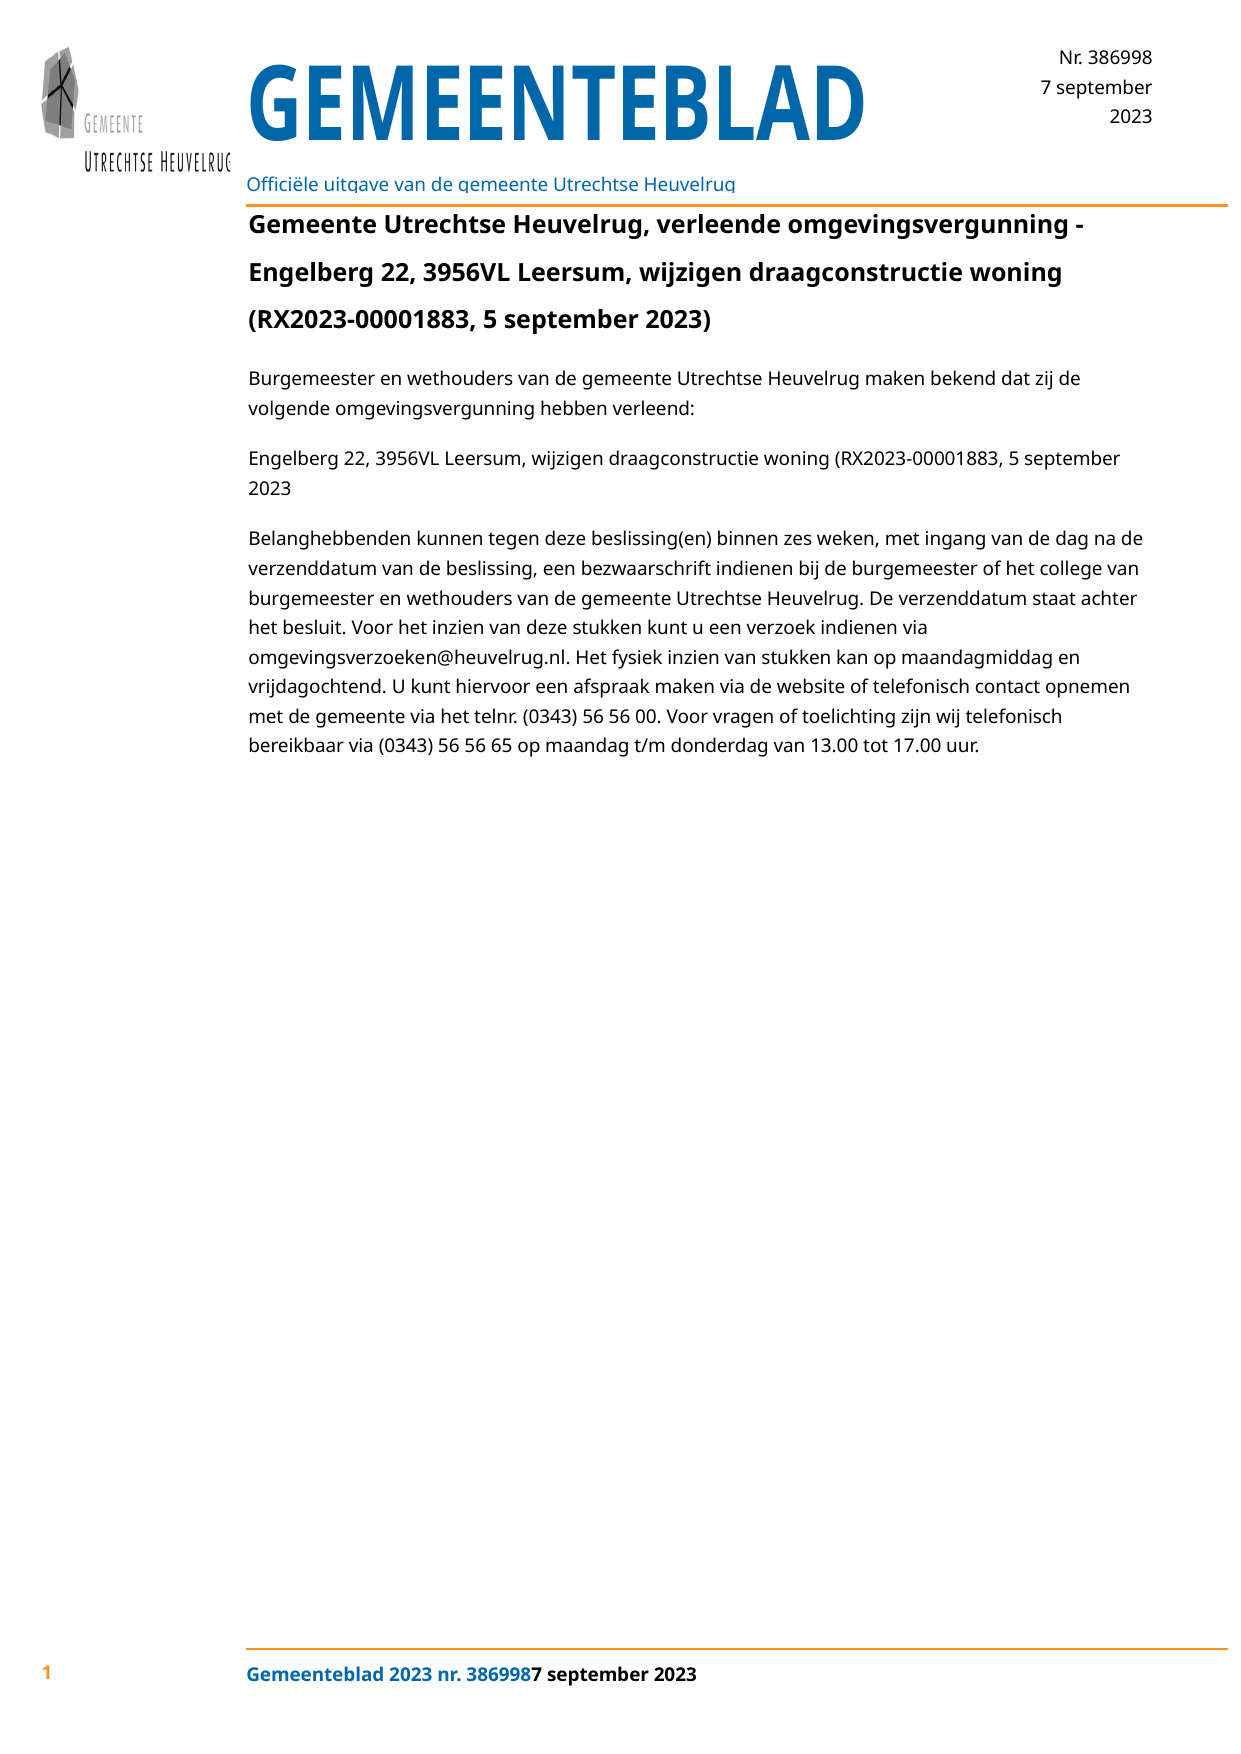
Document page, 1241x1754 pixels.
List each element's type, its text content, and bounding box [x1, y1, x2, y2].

text Burgemeester en wethouders van de gemeente Utrechtse Heuvelrug maken bekend dat zij de volgende omgevingsvergunning hebben verleend: [248, 366, 1152, 421]
text Gemeente Utrechtse Heuvelrug, verleende omgevingsvergunning - Engelberg 22, 3956VL Leersum, wijzigen draagconstructie woning (RX2023-00001883, 5 september 2023) [248, 207, 1152, 336]
text Belanghebbenden kunnen tegen deze beslissing(en) binnen zes weken, met ingang van de dag na de verzenddatum van de beslissing, een bezwaarschrift indienen bij de burgemeester of het college van burgemeester en wethouders van de gemeente Utrechtse Heuvelrug. De verzenddatum staat achter het besluit. Voor het inzien van deze stukken kunt u een verzoek indienen via omgevingsverzoeken@heuvelrug.nl. Het fysiek inzien van stukken kan op maandagmiddag en vrijdagochtend. U kunt hiervoor een afspraak maken via de website of telefonisch contact opnemen met de gemeente via het telnr. (0343) 56 56 00. Voor vragen of toelichting zijn wij telefonisch bereikbaar via (0343) 56 56 65 op maandag t/m donderdag van 13.00 tot 17.00 uur. [248, 526, 1152, 758]
text Engelberg 22, 3956VL Leersum, wijzigen draagconstructie woning (RX2023-00001883, 5 september 2023 [248, 446, 1152, 501]
picture [41, 47, 231, 172]
